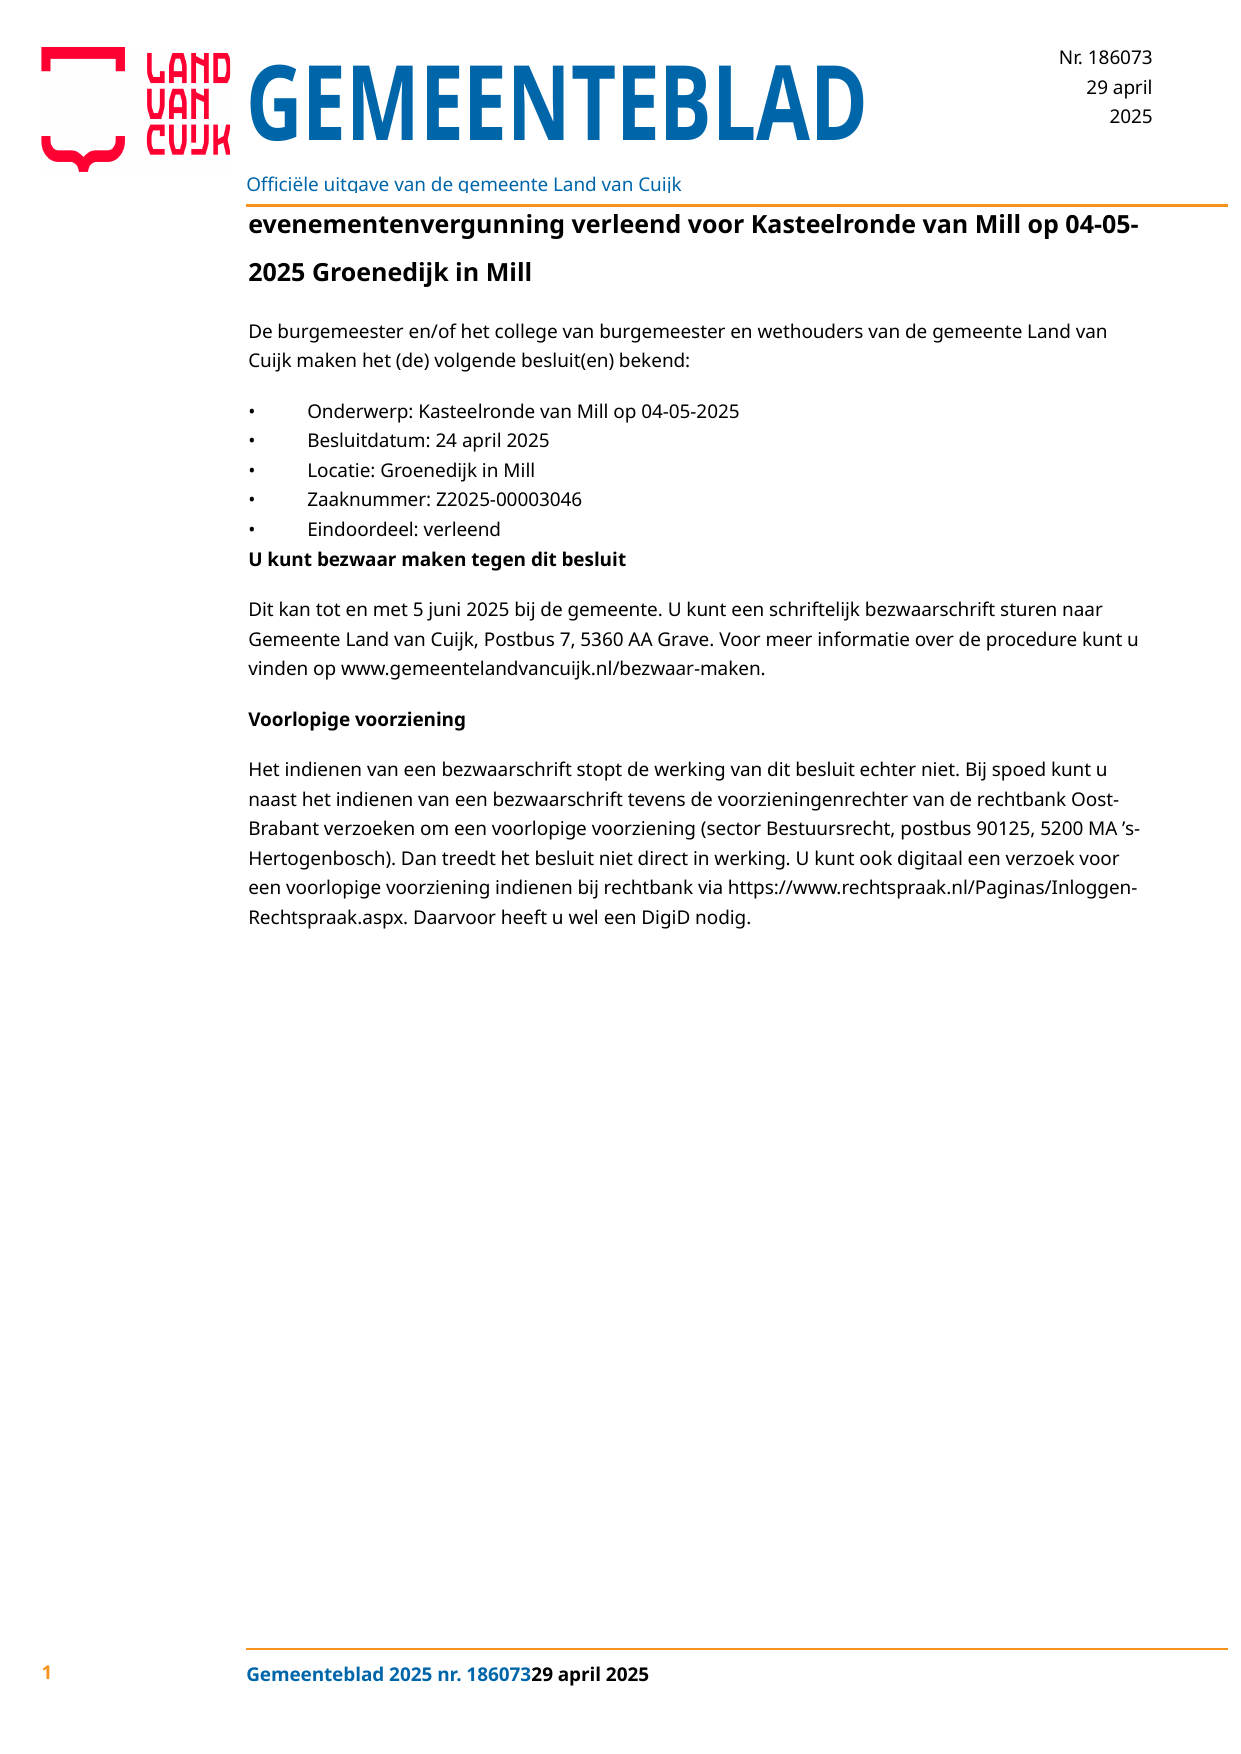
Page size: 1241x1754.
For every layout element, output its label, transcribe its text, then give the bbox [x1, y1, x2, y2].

text Het indienen van een bezwaarschrift stopt de werking van dit besluit echter niet. Bij spoed kunt u naast het indienen van een bezwaarschrift tevens de voorzieningenrechter van de rechtbank Oost-Brabant verzoeken om een voorlopige voorziening (sector Bestuursrecht, postbus 90125, 5200 MA ’s-Hertogenbosch). Dan treedt het besluit niet direct in werking. U kunt ook digitaal een verzoek voor een voorlopige voorziening indienen bij rechtbank via https://www.rechtspraak.nl/Paginas/Inloggen-Rechtspraak.aspx. Daarvoor heeft u wel een DigiD nodig. [248, 756, 1152, 930]
list Locatie: Groenedijk in Mill [248, 457, 1152, 483]
text U kunt bezwaar maken tegen dit besluit [248, 546, 1152, 572]
text Dit kan tot en met 5 juni 2025 bij de gemeente. U kunt een schriftelijk bezwaarschrift sturen naar Gemeente Land van Cuijk, Postbus 7, 5360 AA Grave. Voor meer informatie over de procedure kunt u vinden op www.gemeentelandvancuijk.nl/bezwaar-maken. [248, 596, 1152, 681]
list Eindoordeel: verleend [248, 516, 1152, 542]
picture [41, 47, 231, 172]
list Zaaknummer: Z2025-00003046 [248, 487, 1152, 512]
list Onderwerp: Kasteelronde van Mill op 04-05-2025 [248, 398, 1152, 424]
text De burgemeester en/of het college van burgemeester en wethouders van de gemeente Land van Cuijk maken het (de) volgende besluit(en) bekend: [248, 318, 1152, 373]
text Voorlopige voorziening [248, 706, 1152, 732]
list Besluitdatum: 24 april 2025 [248, 427, 1152, 453]
text evenementenvergunning verleend voor Kasteelronde van Mill op 04-05-2025 Groenedijk in Mill [248, 207, 1152, 288]
